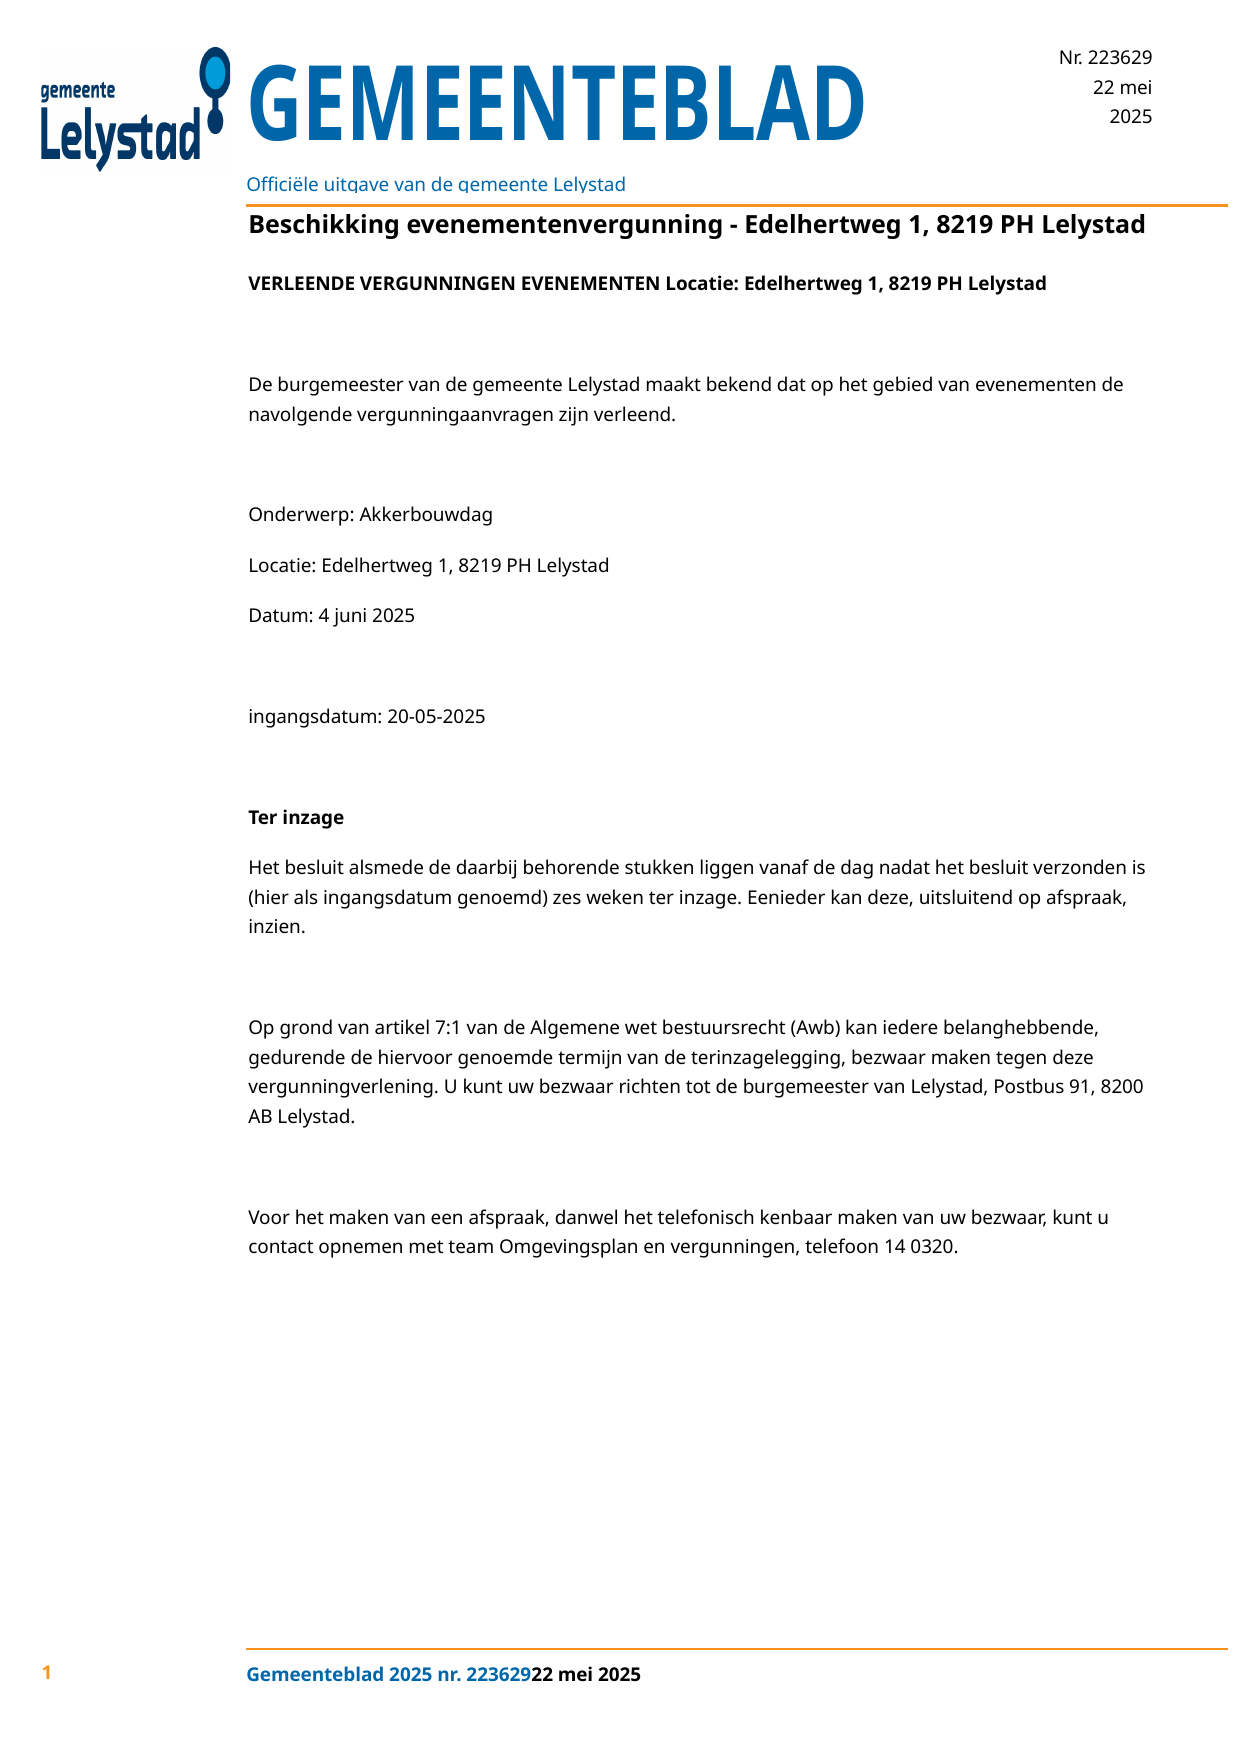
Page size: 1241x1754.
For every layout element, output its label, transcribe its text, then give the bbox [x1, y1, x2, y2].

text Op grond van artikel 7:1 van de Algemene wet bestuursrecht (Awb) kan iedere belanghebbende, gedurende de hiervoor genoemde termijn van de terinzagelegging, bezwaar maken tegen deze vergunningverlening. U kunt uw bezwaar richten tot de burgemeester van Lelystad, Postbus 91, 8200 AB Lelystad. [248, 1014, 1152, 1129]
text Onderwerp: Akkerbouwdag [248, 502, 1152, 527]
text Datum: 4 juni 2025 [248, 602, 1152, 628]
picture [41, 47, 231, 172]
text De burgemeester van de gemeente Lelystad maakt bekend dat op het gebied van evenementen de navolgende vergunningaanvragen zijn verleend. [248, 371, 1152, 426]
text Het besluit alsmede de daarbij behorende stukken liggen vanaf de dag nadat het besluit verzonden is (hier als ingangsdatum genoemd) zes weken ter inzage. Eenieder kan deze, uitsluitend op afspraak, inzien. [248, 854, 1152, 939]
text Locatie: Edelhertweg 1, 8219 PH Lelystad [248, 552, 1152, 578]
text Voor het maken van een afspraak, danwel het telefonisch kenbaar maken van uw bezwaar, kunt u contact opnemen met team Omgevingsplan en vergunningen, telefoon 14 0320. [248, 1204, 1152, 1259]
text VERLEENDE VERGUNNINGEN EVENEMENTEN Locatie: Edelhertweg 1, 8219 PH Lelystad [248, 270, 1152, 296]
text ingangsdatum: 20-05-2025 [248, 703, 1152, 729]
text Ter inzage [248, 804, 1152, 830]
text Beschikking evenementenvergunning - Edelhertweg 1, 8219 PH Lelystad [248, 207, 1152, 241]
